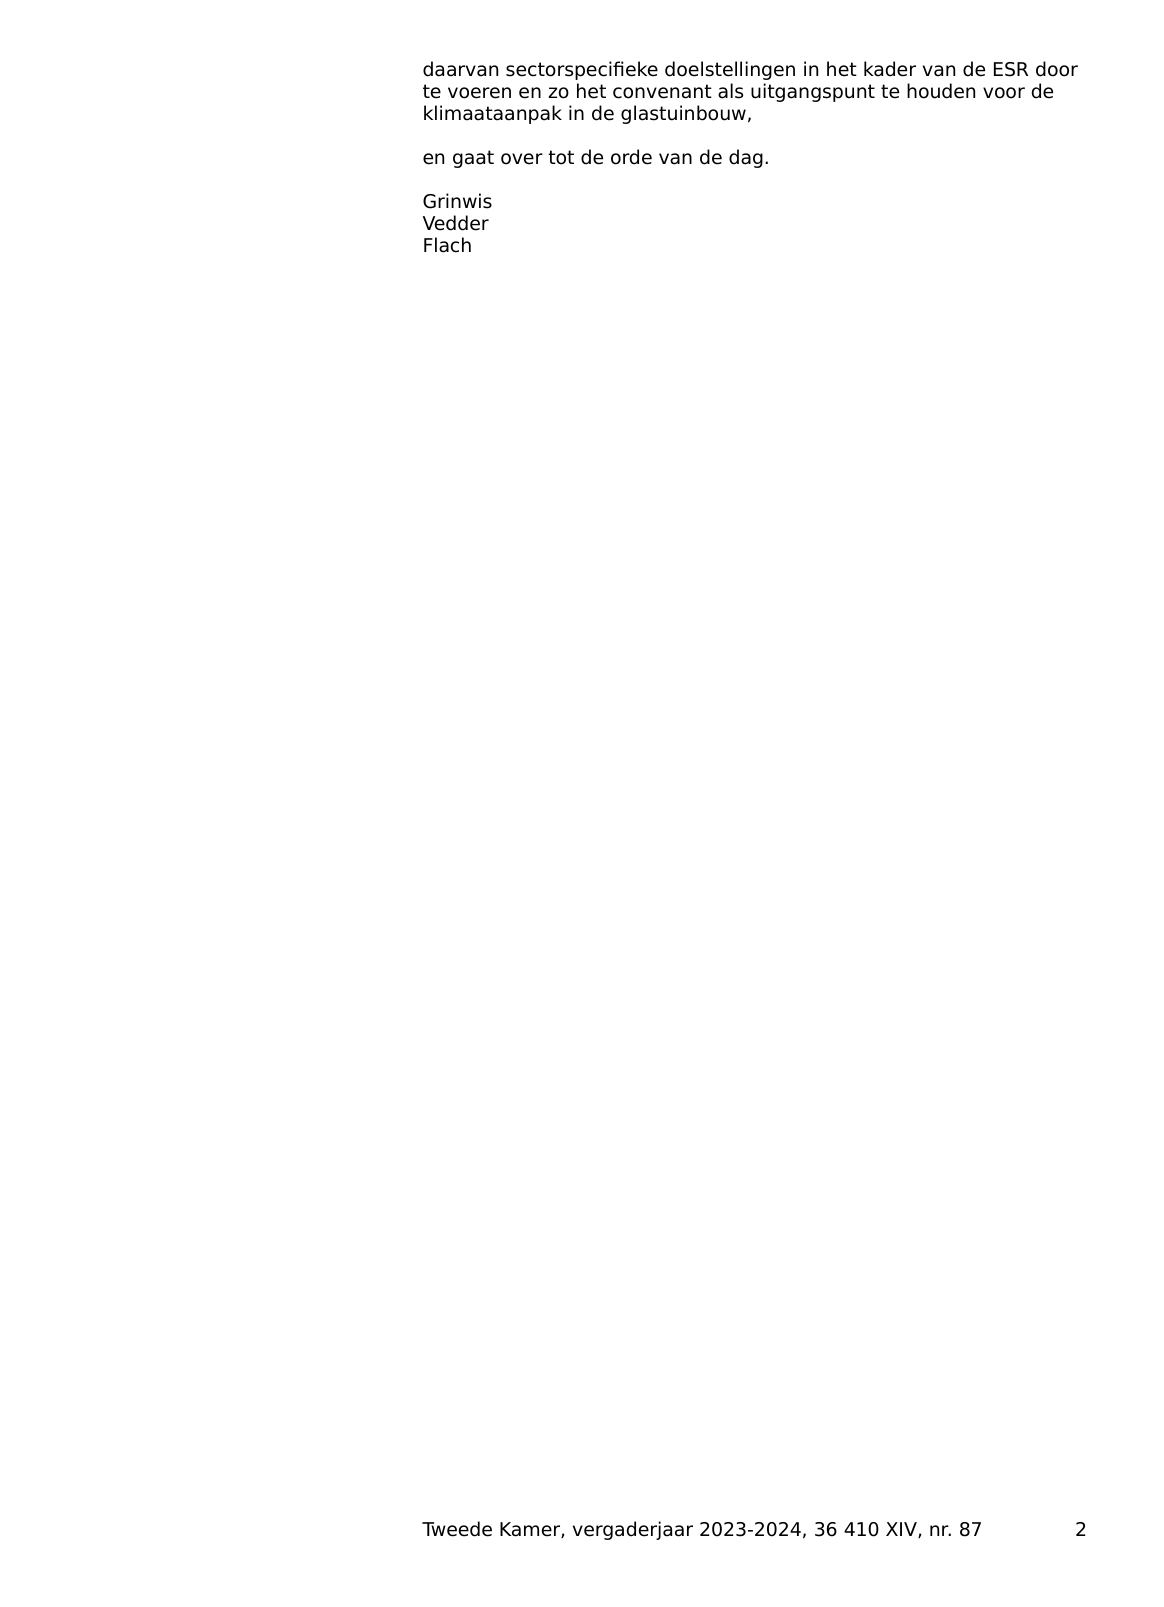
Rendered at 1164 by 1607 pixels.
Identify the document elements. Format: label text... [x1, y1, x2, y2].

text Vedder [422, 213, 1087, 235]
text daarvan sectorspecifieke doelstellingen in het kader van de ESR door te voeren en zo het convenant als uitgangspunt te houden voor de klimaataanpak in de glastuinbouw, [422, 59, 1087, 125]
text en gaat over tot de orde van de dag. [422, 147, 1087, 169]
text Grinwis [422, 191, 1087, 213]
text Flach [422, 235, 1087, 257]
